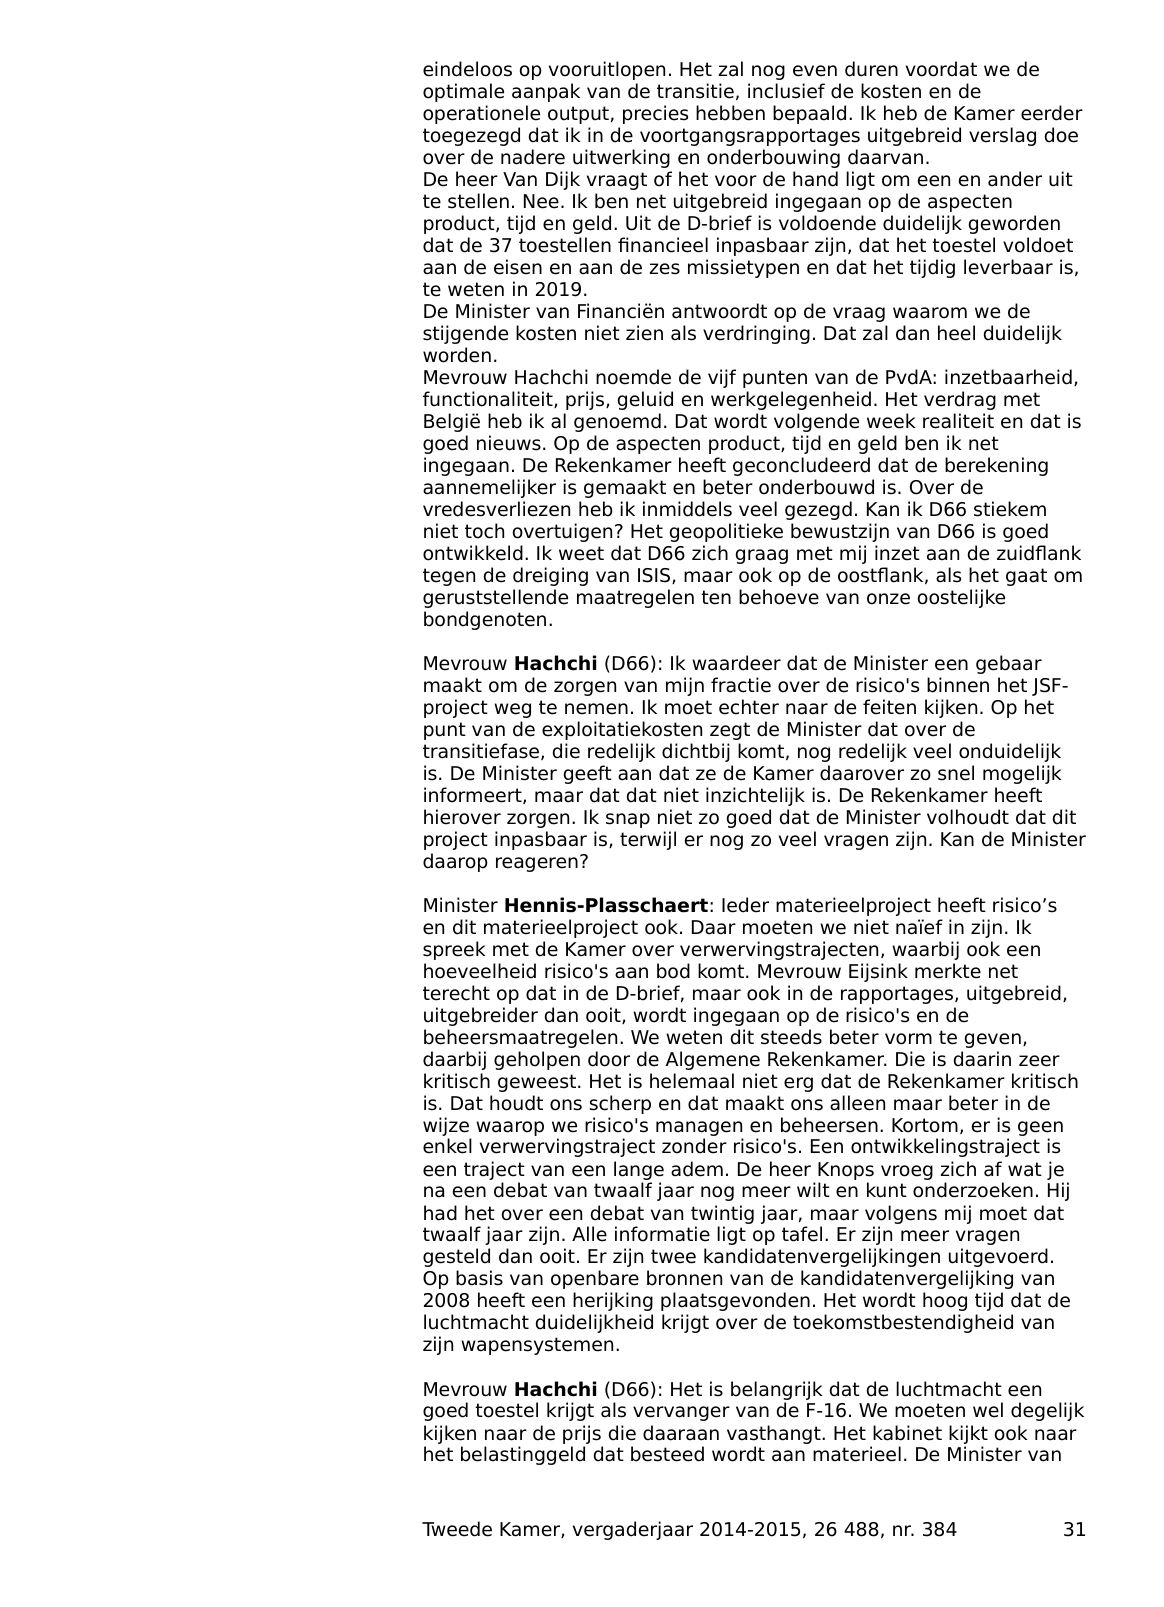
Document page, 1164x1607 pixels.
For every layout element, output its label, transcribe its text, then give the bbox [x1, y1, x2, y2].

text De Minister van Financiën antwoordt op de vraag waarom we de stijgende kosten niet zien als verdringing. Dat zal dan heel duidelijk worden. [422, 301, 1087, 367]
text eindeloos op vooruitlopen. Het zal nog even duren voordat we de optimale aanpak van de transitie, inclusief de kosten en de operationele output, precies hebben bepaald. Ik heb de Kamer eerder toegezegd dat ik in de voortgangsrapportages uitgebreid verslag doe over de nadere uitwerking en onderbouwing daarvan. [422, 59, 1087, 169]
text Mevrouw Hachchi (D66): Ik waardeer dat de Minister een gebaar maakt om de zorgen van mijn fractie over de risico's binnen het JSF-project weg te nemen. Ik moet echter naar de feiten kijken. Op het punt van de exploitatiekosten zegt de Minister dat over de transitiefase, die redelijk dichtbij komt, nog redelijk veel onduidelijk is. De Minister geeft aan dat ze de Kamer daarover zo snel mogelijk informeert, maar dat dat niet inzichtelijk is. De Rekenkamer heeft hierover zorgen. Ik snap niet zo goed dat de Minister volhoudt dat dit project inpasbaar is, terwijl er nog zo veel vragen zijn. Kan de Minister daarop reageren? [422, 653, 1087, 872]
text Mevrouw Hachchi noemde de vijf punten van de PvdA: inzetbaarheid, functionaliteit, prijs, geluid en werkgelegenheid. Het verdrag met België heb ik al genoemd. Dat wordt volgende week realiteit en dat is goed nieuws. Op de aspecten product, tijd en geld ben ik net ingegaan. De Rekenkamer heeft geconcludeerd dat de berekening aannemelijker is gemaakt en beter onderbouwd is. Over de vredesverliezen heb ik inmiddels veel gezegd. Kan ik D66 stiekem niet toch overtuigen? Het geopolitieke bewustzijn van D66 is goed ontwikkeld. Ik weet dat D66 zich graag met mij inzet aan de zuidflank tegen de dreiging van ISIS, maar ook op de oostflank, als het gaat om geruststellende maatregelen ten behoeve van onze oostelijke bondgenoten. [422, 367, 1087, 631]
text Minister Hennis-Plasschaert: Ieder materieelproject heeft risico’s en dit materieelproject ook. Daar moeten we niet naïef in zijn. Ik spreek met de Kamer over verwervingstrajecten, waarbij ook een hoeveelheid risico's aan bod komt. Mevrouw Eijsink merkte net terecht op dat in de D-brief, maar ook in de rapportages, uitgebreid, uitgebreider dan ooit, wordt ingegaan op de risico's en de beheersmaatregelen. We weten dit steeds beter vorm te geven, daarbij geholpen door de Algemene Rekenkamer. Die is daarin zeer kritisch geweest. Het is helemaal niet erg dat de Rekenkamer kritisch is. Dat houdt ons scherp en dat maakt ons alleen maar beter in de wijze waarop we risico's managen en beheersen. Kortom, er is geen enkel verwervingstraject zonder risico's. Een ontwikkelingstraject is een traject van een lange adem. De heer Knops vroeg zich af wat je na een debat van twaalf jaar nog meer wilt en kunt onderzoeken. Hij had het over een debat van twintig jaar, maar volgens mij moet dat twaalf jaar zijn. Alle informatie ligt op tafel. Er zijn meer vragen gesteld dan ooit. Er zijn twee kandidatenvergelijkingen uitgevoerd. Op basis van openbare bronnen van de kandidatenvergelijking van 2008 heeft een herijking plaatsgevonden. Het wordt hoog tijd dat de luchtmacht duidelijkheid krijgt over de toekomstbestendigheid van zijn wapensystemen. [422, 895, 1087, 1356]
text De heer Van Dijk vraagt of het voor de hand ligt om een en ander uit te stellen. Nee. Ik ben net uitgebreid ingegaan op de aspecten product, tijd en geld. Uit de D-brief is voldoende duidelijk geworden dat de 37 toestellen financieel inpasbaar zijn, dat het toestel voldoet aan de eisen en aan de zes missietypen en dat het tijdig leverbaar is, te weten in 2019. [422, 169, 1087, 301]
text Mevrouw Hachchi (D66): Het is belangrijk dat de luchtmacht een goed toestel krijgt als vervanger van de F-16. We moeten wel degelijk kijken naar de prijs die daaraan vasthangt. Het kabinet kijkt ook naar het belastinggeld dat besteed wordt aan materieel. De Minister van [422, 1378, 1087, 1466]
